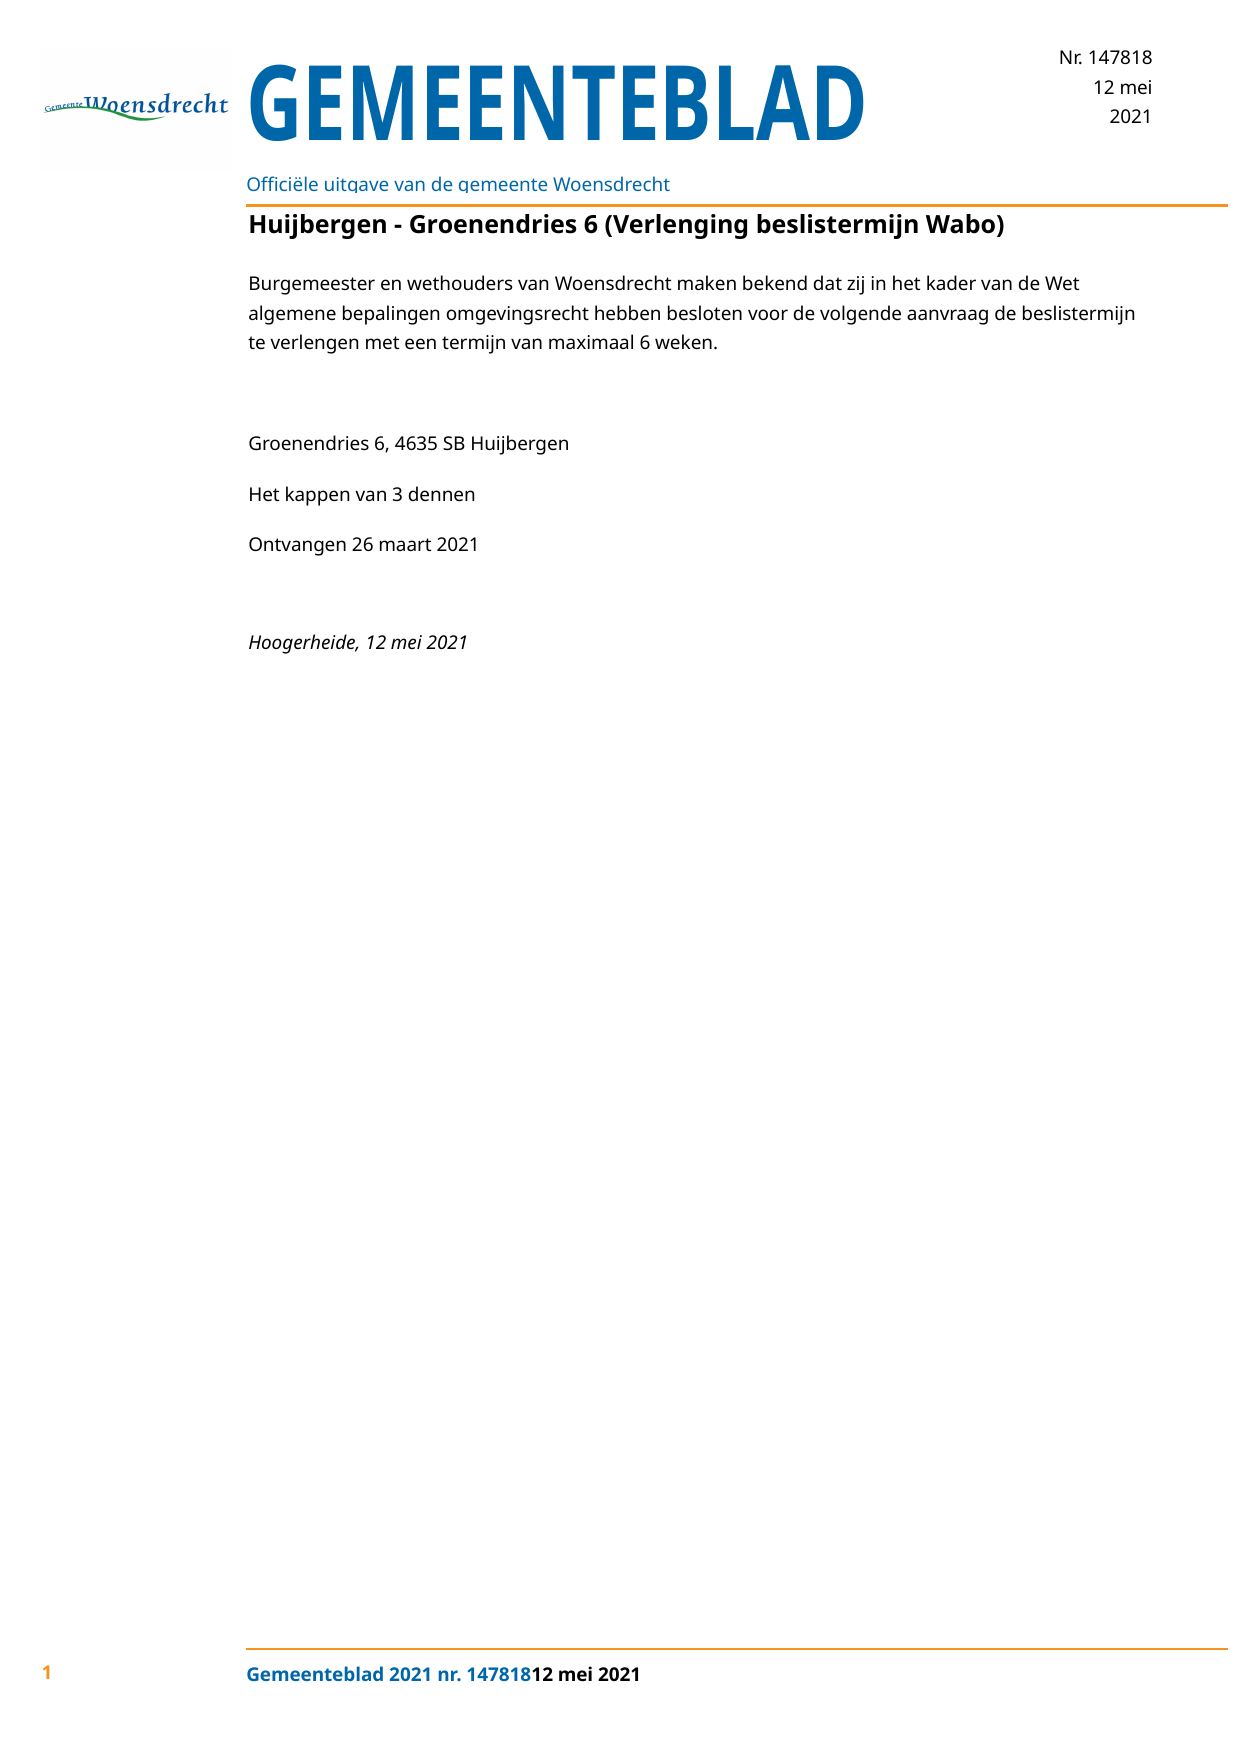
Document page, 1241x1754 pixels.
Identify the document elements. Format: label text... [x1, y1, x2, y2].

picture [41, 47, 231, 172]
text Huijbergen - Groenendries 6 (Verlenging beslistermijn Wabo) [248, 207, 1152, 241]
text Hoogerheide, 12 mei 2021 [248, 629, 1152, 655]
text Groenendries 6, 4635 SB Huijbergen [248, 430, 1152, 456]
text Het kappen van 3 dennen [248, 481, 1152, 506]
text Burgemeester en wethouders van Woensdrecht maken bekend dat zij in het kader van de Wet algemene bepalingen omgevingsrecht hebben besloten voor de volgende aanvraag de beslistermijn te verlengen met een termijn van maximaal 6 weken. [248, 270, 1152, 355]
text Ontvangen 26 maart 2021 [248, 531, 1152, 557]
